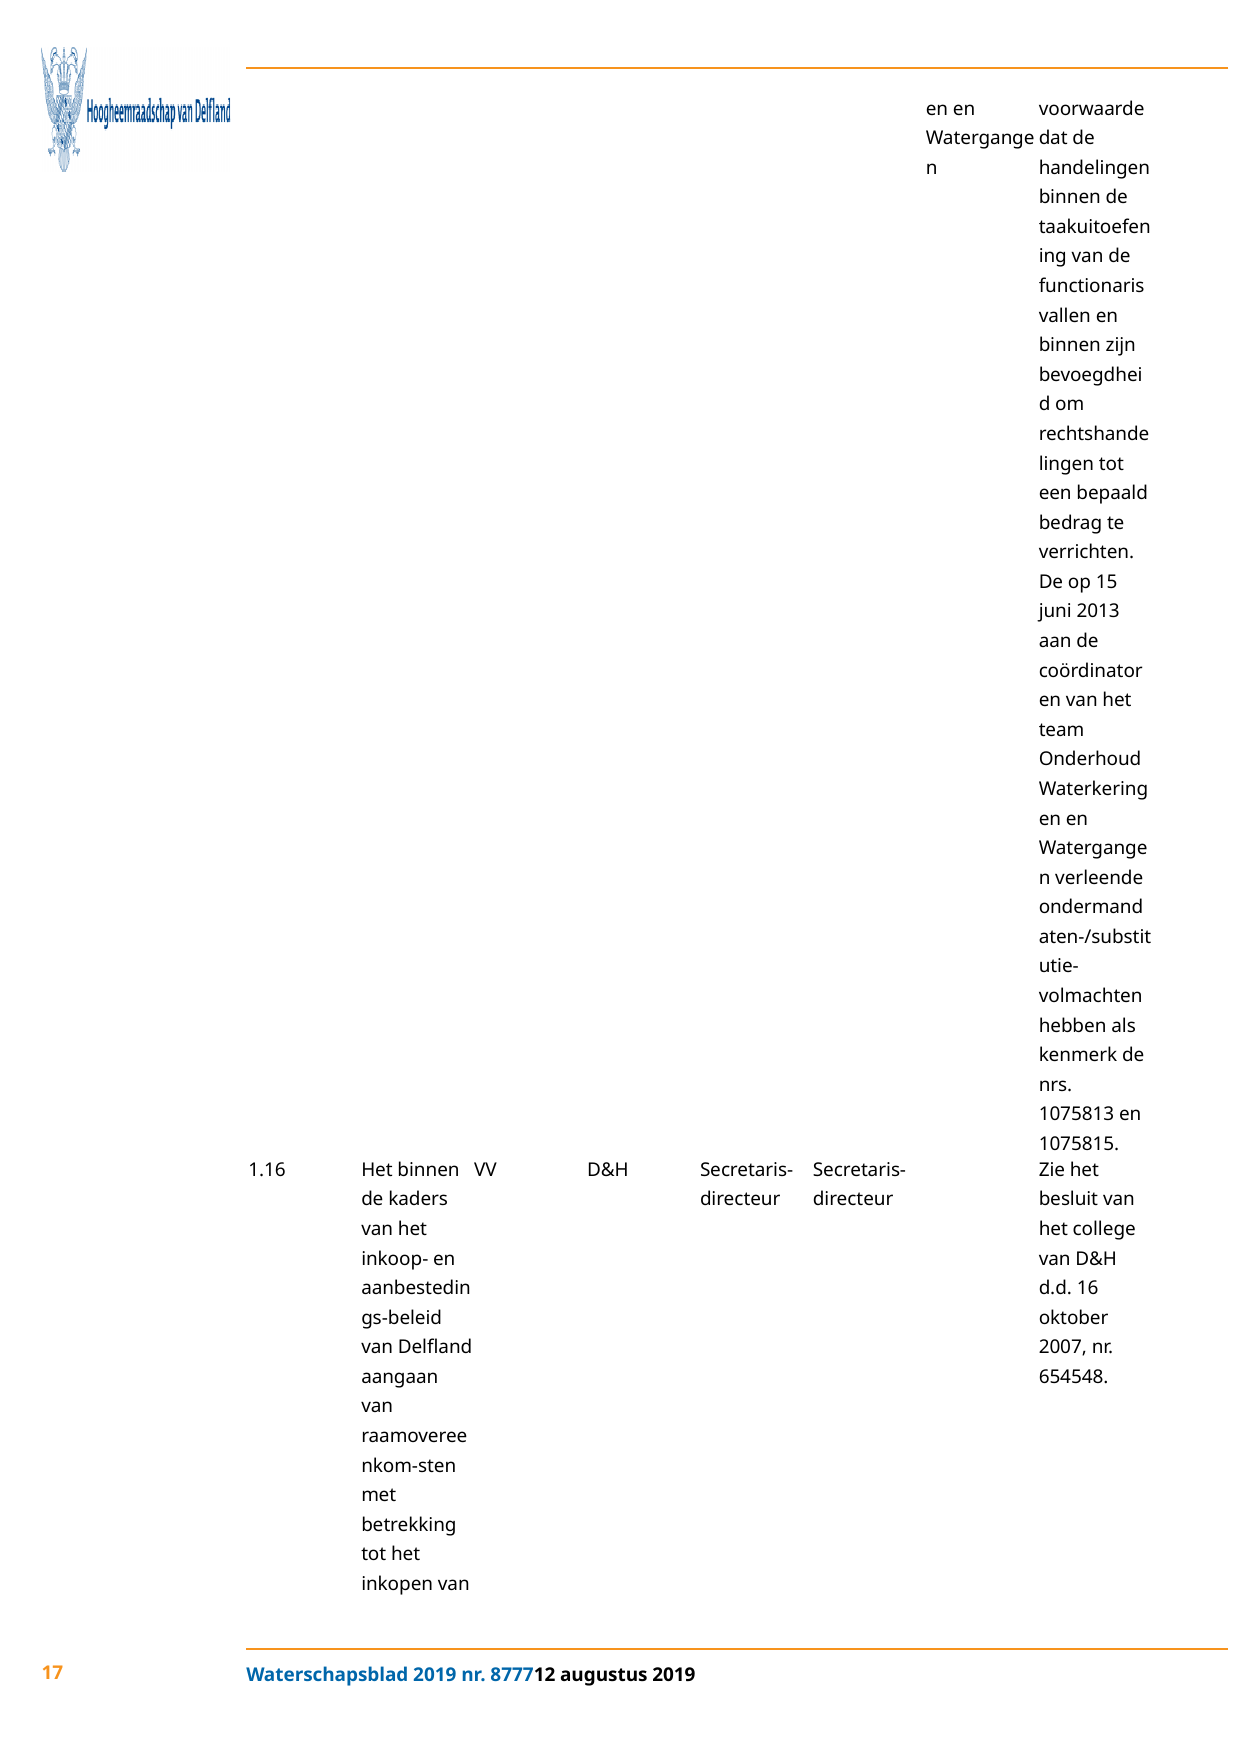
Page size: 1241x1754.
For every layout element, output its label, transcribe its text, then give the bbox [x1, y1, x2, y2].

table_cell [474, 95, 587, 1156]
table_cell [700, 95, 813, 1156]
table_cell Zie het besluit van het college van D&H d.d. 16 oktober 2007, nr. 654548. [1039, 1156, 1152, 1596]
table_cell D&H [587, 1156, 700, 1596]
table_cell en en Watergangen [926, 95, 1038, 1156]
table_cell 1.16 [248, 1156, 361, 1596]
table_cell [813, 95, 926, 1156]
table_cell [587, 95, 700, 1156]
picture [41, 47, 231, 172]
table_cell Het binnen de kaders van het inkoop- en aanbestedings-beleid van Delfland aangaan van raamovereenkom-sten met betrekking tot het inkopen van [361, 1156, 474, 1596]
table_cell [926, 1156, 1038, 1596]
table_cell Secretaris-directeur [813, 1156, 926, 1596]
table_cell [361, 95, 474, 1156]
table_cell voorwaarde dat de handelingen binnen de taakuitoefening van de functionaris vallen en binnen zijn bevoegdheid om rechtshandelingen tot een bepaald bedrag te verrichten. De op 15 juni 2013 aan de coördinatoren van het team Onderhoud Waterkeringen en Watergangen verleende ondermandaten-/substitutie-volmachten hebben als kenmerk de nrs. 1075813 en 1075815. [1039, 95, 1152, 1156]
table_cell VV [474, 1156, 587, 1596]
table_cell [248, 95, 361, 1156]
table_cell Secretaris-directeur [700, 1156, 813, 1596]
